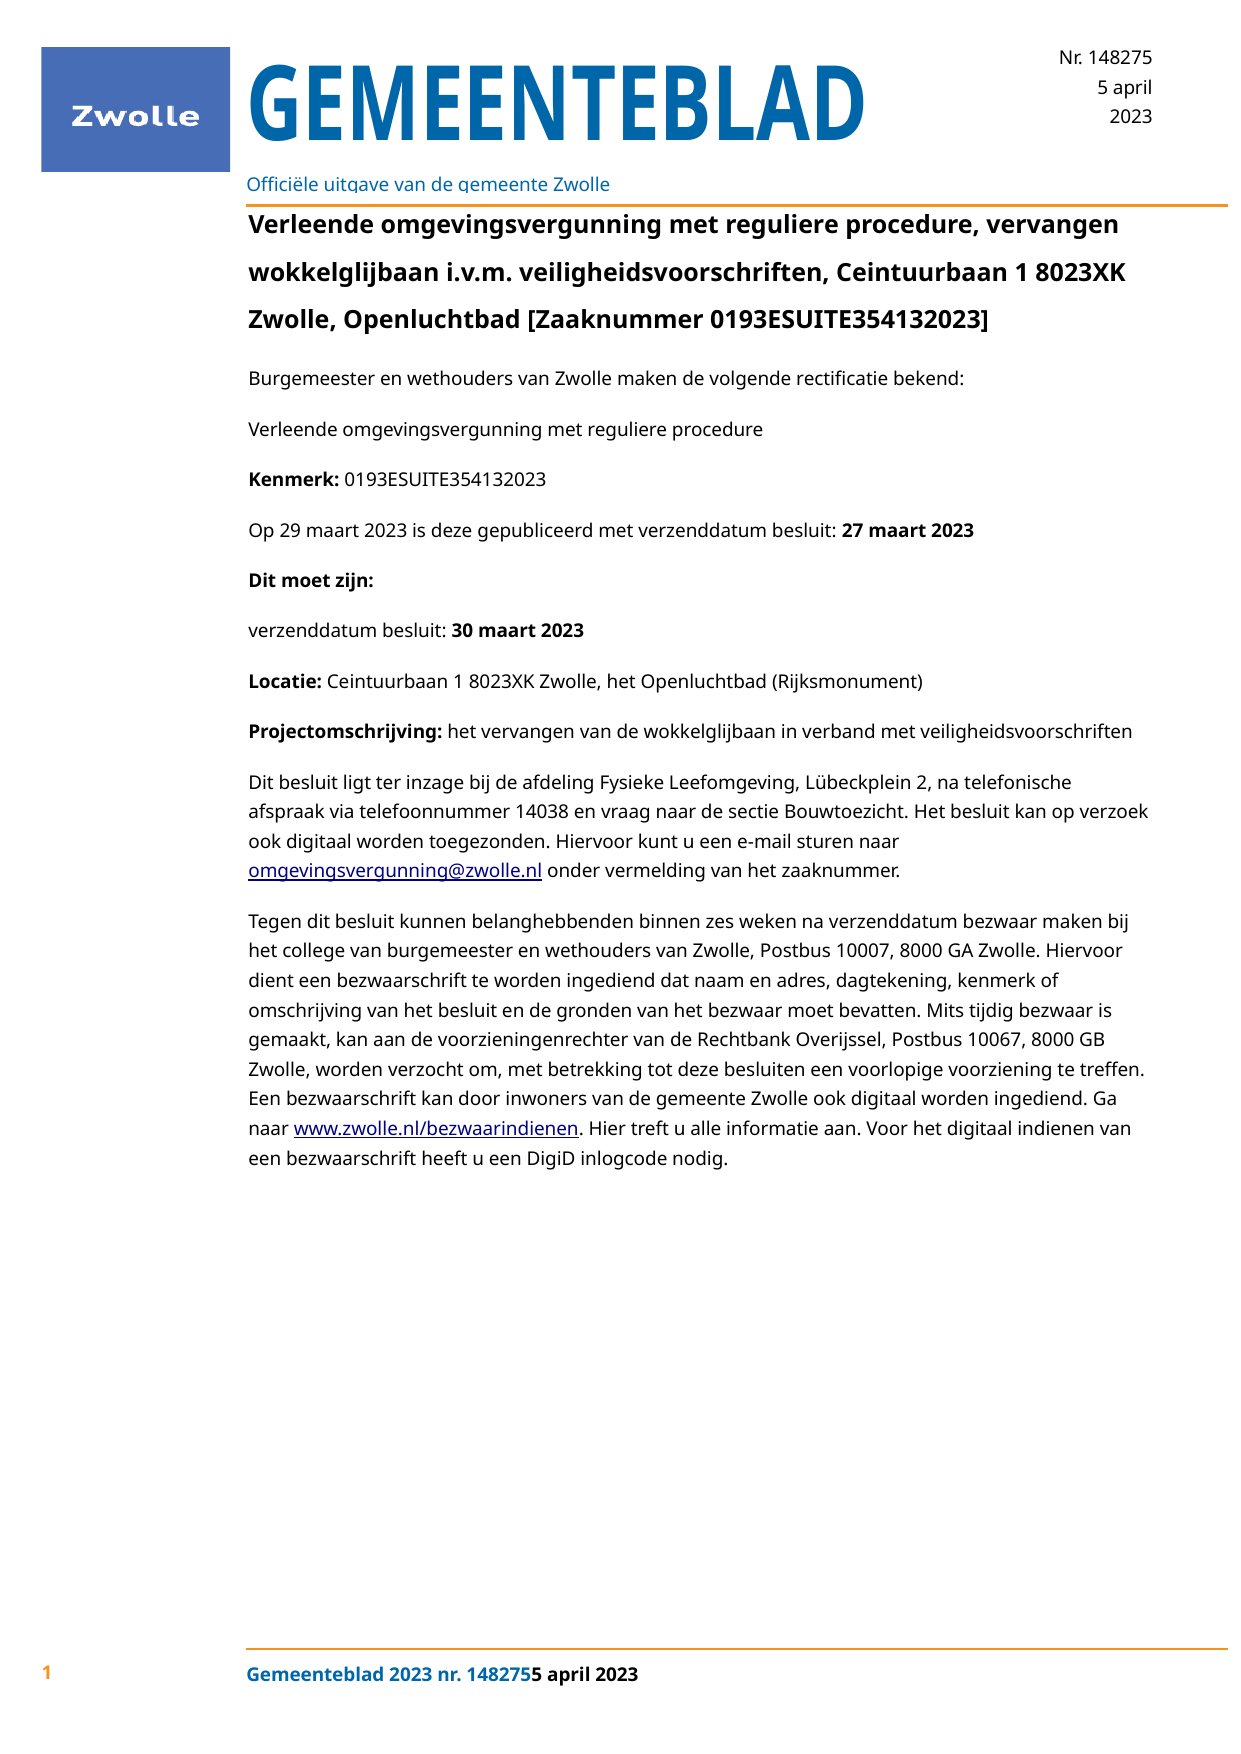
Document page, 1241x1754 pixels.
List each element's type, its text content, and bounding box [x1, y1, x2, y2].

text Tegen dit besluit kunnen belanghebbenden binnen zes weken na verzenddatum bezwaar maken bij het college van burgemeester en wethouders van Zwolle, Postbus 10007, 8000 GA Zwolle. Hiervoor dient een bezwaarschrift te worden ingediend dat naam en adres, dagtekening, kenmerk of omschrijving van het besluit en de gronden van het bezwaar moet bevatten. Mits tijdig bezwaar is gemaakt, kan aan de voorzieningenrechter van de Rechtbank Overijssel, Postbus 10067, 8000 GB Zwolle, worden verzocht om, met betrekking tot deze besluiten een voorlopige voorziening te treffen. Een bezwaarschrift kan door inwoners van de gemeente Zwolle ook digitaal worden ingediend. Ga naar www.zwolle.nl/bezwaarindienen. Hier treft u alle informatie aan. Voor het digitaal indienen van een bezwaarschrift heeft u een DigiD inlogcode nodig. [248, 908, 1152, 1170]
text Dit moet zijn: [248, 567, 1152, 593]
text Burgemeester en wethouders van Zwolle maken de volgende rectificatie bekend: [248, 366, 1152, 391]
text Verleende omgevingsvergunning met reguliere procedure, vervangen wokkelglijbaan i.v.m. veiligheidsvoorschriften, Ceintuurbaan 1 8023XK Zwolle, Openluchtbad [Zaaknummer 0193ESUITE354132023] [248, 207, 1152, 336]
picture [41, 47, 231, 172]
text Locatie: Ceintuurbaan 1 8023XK Zwolle, het Openluchtbad (Rijksmonument) [248, 668, 1152, 694]
text Dit besluit ligt ter inzage bij de afdeling Fysieke Leefomgeving, Lübeckplein 2, na telefonische afspraak via telefoonnummer 14038 en vraag naar de sectie Bouwtoezicht. Het besluit kan op verzoek ook digitaal worden toegezonden. Hiervoor kunt u een e-mail sturen naar omgevingsvergunning@zwolle.nl onder vermelding van het zaaknummer. [248, 769, 1152, 883]
text Op 29 maart 2023 is deze gepubliceerd met verzenddatum besluit: 27 maart 2023 [248, 517, 1152, 542]
text verzenddatum besluit: 30 maart 2023 [248, 618, 1152, 643]
text Verleende omgevingsvergunning met reguliere procedure [248, 416, 1152, 442]
text Projectomschrijving: het vervangen van de wokkelglijbaan in verband met veiligheidsvoorschriften [248, 718, 1152, 744]
text Kenmerk: 0193ESUITE354132023 [248, 466, 1152, 492]
